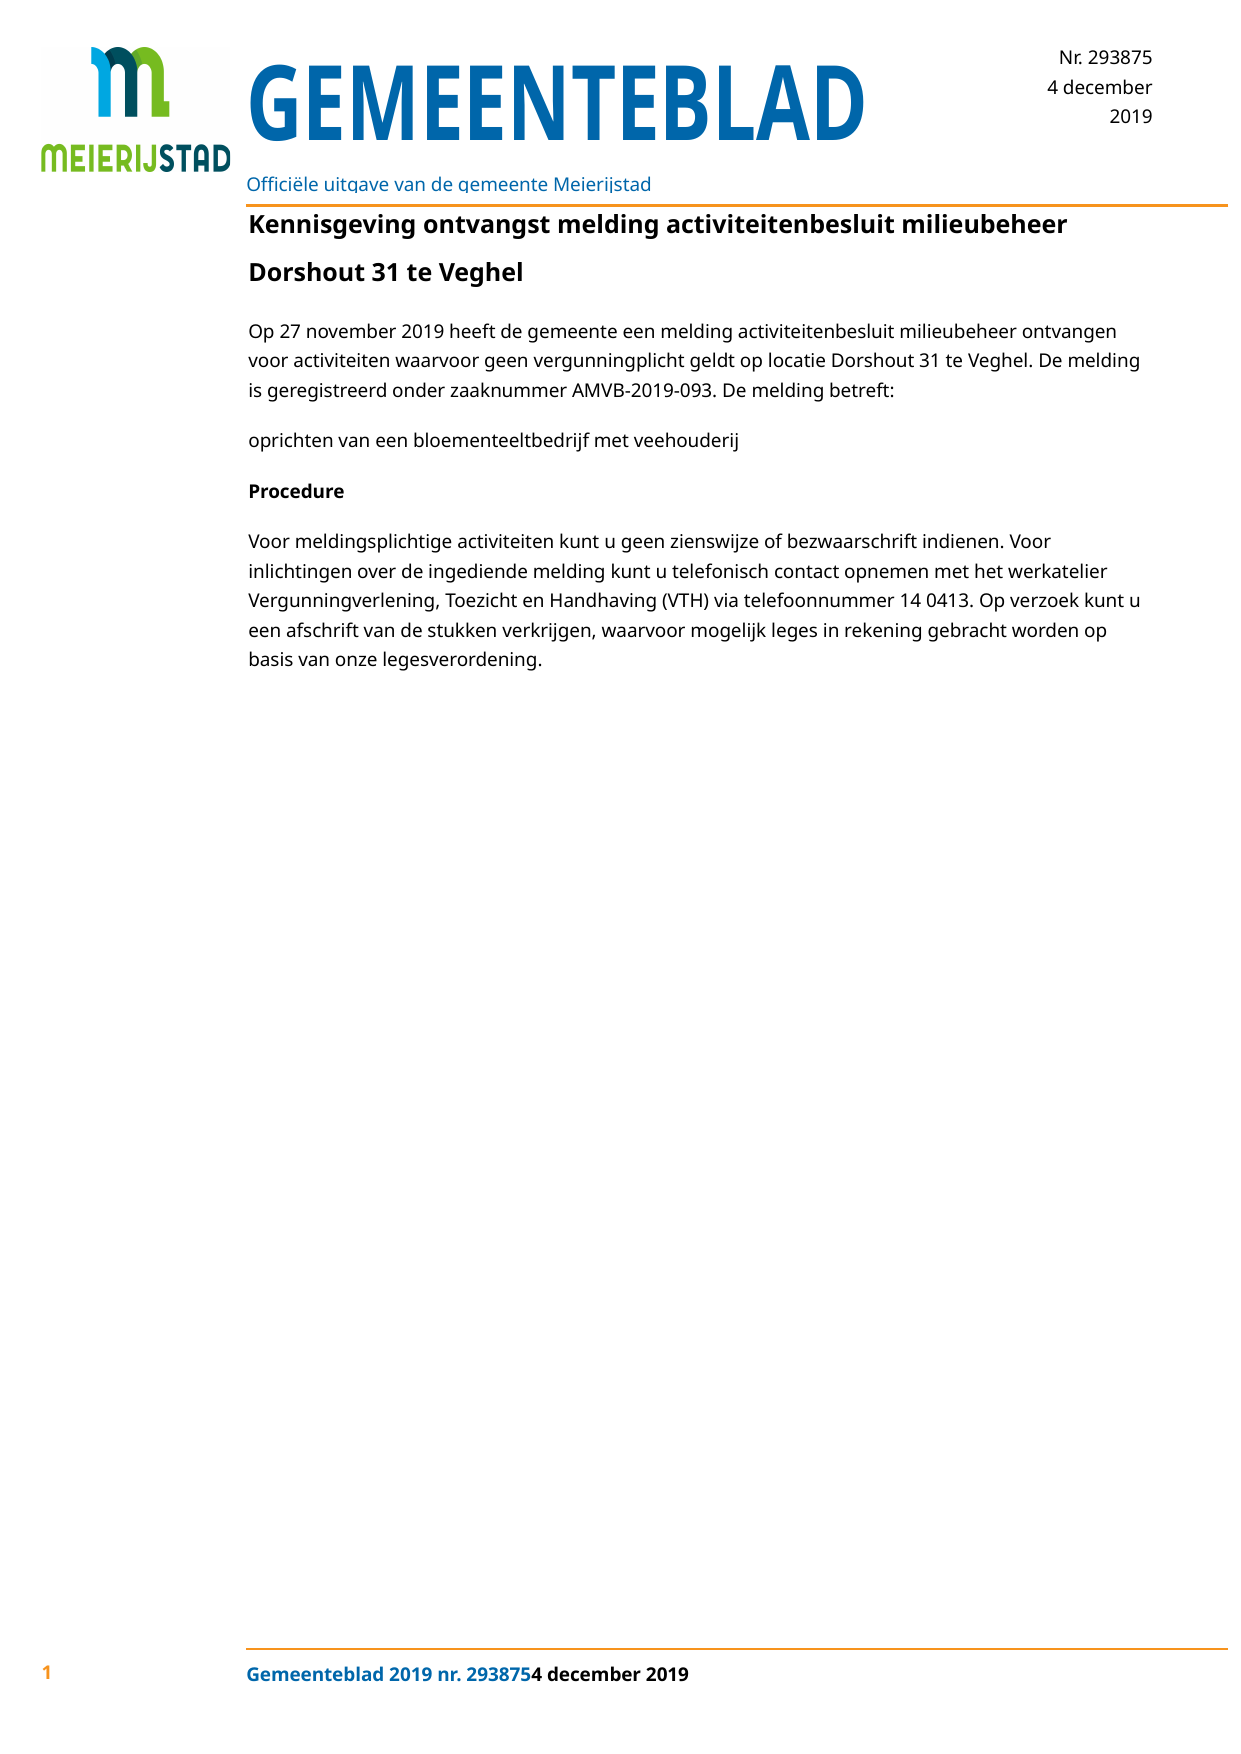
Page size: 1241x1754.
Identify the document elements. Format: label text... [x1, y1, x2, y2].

picture [41, 47, 231, 172]
text Op 27 november 2019 heeft de gemeente een melding activiteitenbesluit milieubeheer ontvangen voor activiteiten waarvoor geen vergunningplicht geldt op locatie Dorshout 31 te Veghel. De melding is geregistreerd onder zaaknummer AMVB-2019-093. De melding betreft: [248, 318, 1152, 403]
text Voor meldingsplichtige activiteiten kunt u geen zienswijze of bezwaarschrift indienen. Voor inlichtingen over de ingediende melding kunt u telefonisch contact opnemen met het werkatelier Vergunningverlening, Toezicht en Handhaving (VTH) via telefoonnummer 14 0413. Op verzoek kunt u een afschrift van de stukken verkrijgen, waarvoor mogelijk leges in rekening gebracht worden op basis van onze legesverordening. [248, 528, 1152, 672]
text Kennisgeving ontvangst melding activiteitenbesluit milieubeheer Dorshout 31 te Veghel [248, 207, 1152, 288]
text Procedure [248, 478, 1152, 504]
text oprichten van een bloementeeltbedrijf met veehouderij [248, 427, 1152, 453]
